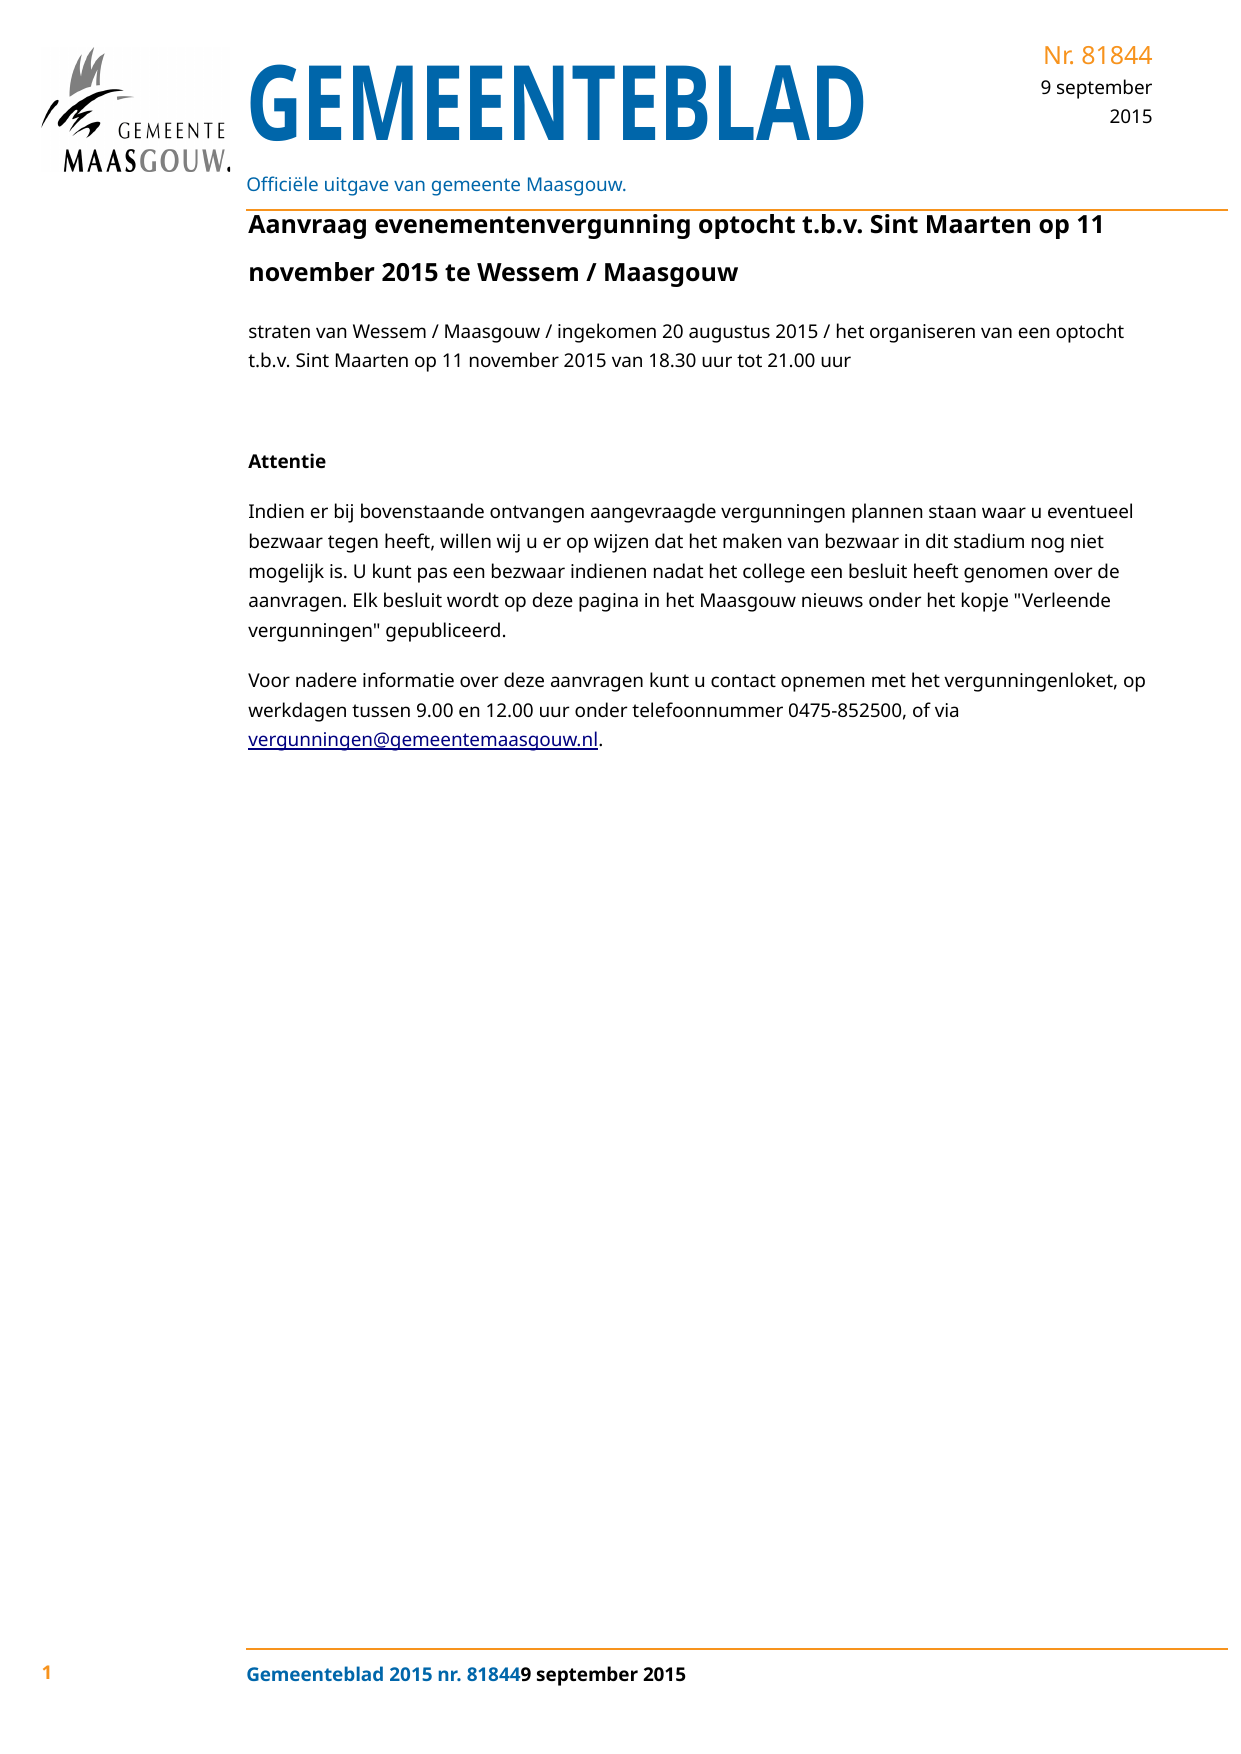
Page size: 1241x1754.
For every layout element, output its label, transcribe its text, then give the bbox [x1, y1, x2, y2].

picture [41, 47, 231, 172]
text Indien er bij bovenstaande ontvangen aangevraagde vergunningen plannen staan waar u eventueel bezwaar tegen heeft, willen wij u er op wijzen dat het maken van bezwaar in dit stadium nog niet mogelijk is. U kunt pas een bezwaar indienen nadat het college een besluit heeft genomen over de aanvragen. Elk besluit wordt op deze pagina in het Maasgouw nieuws onder het kopje "Verleende vergunningen" gepubliceerd. [248, 499, 1152, 643]
text Voor nadere informatie over deze aanvragen kunt u contact opnemen met het vergunningenloket, op werkdagen tussen 9.00 en 12.00 uur onder telefoonnummer 0475-852500, of via vergunningen@gemeentemaasgouw.nl. [248, 667, 1152, 752]
text Attentie [248, 448, 1152, 474]
text straten van Wessem / Maasgouw / ingekomen 20 augustus 2015 / het organiseren van een optocht t.b.v. Sint Maarten op 11 november 2015 van 18.30 uur tot 21.00 uur [248, 318, 1152, 373]
text Aanvraag evenementenvergunning optocht t.b.v. Sint Maarten op 11 november 2015 te Wessem / Maasgouw [248, 211, 1152, 288]
